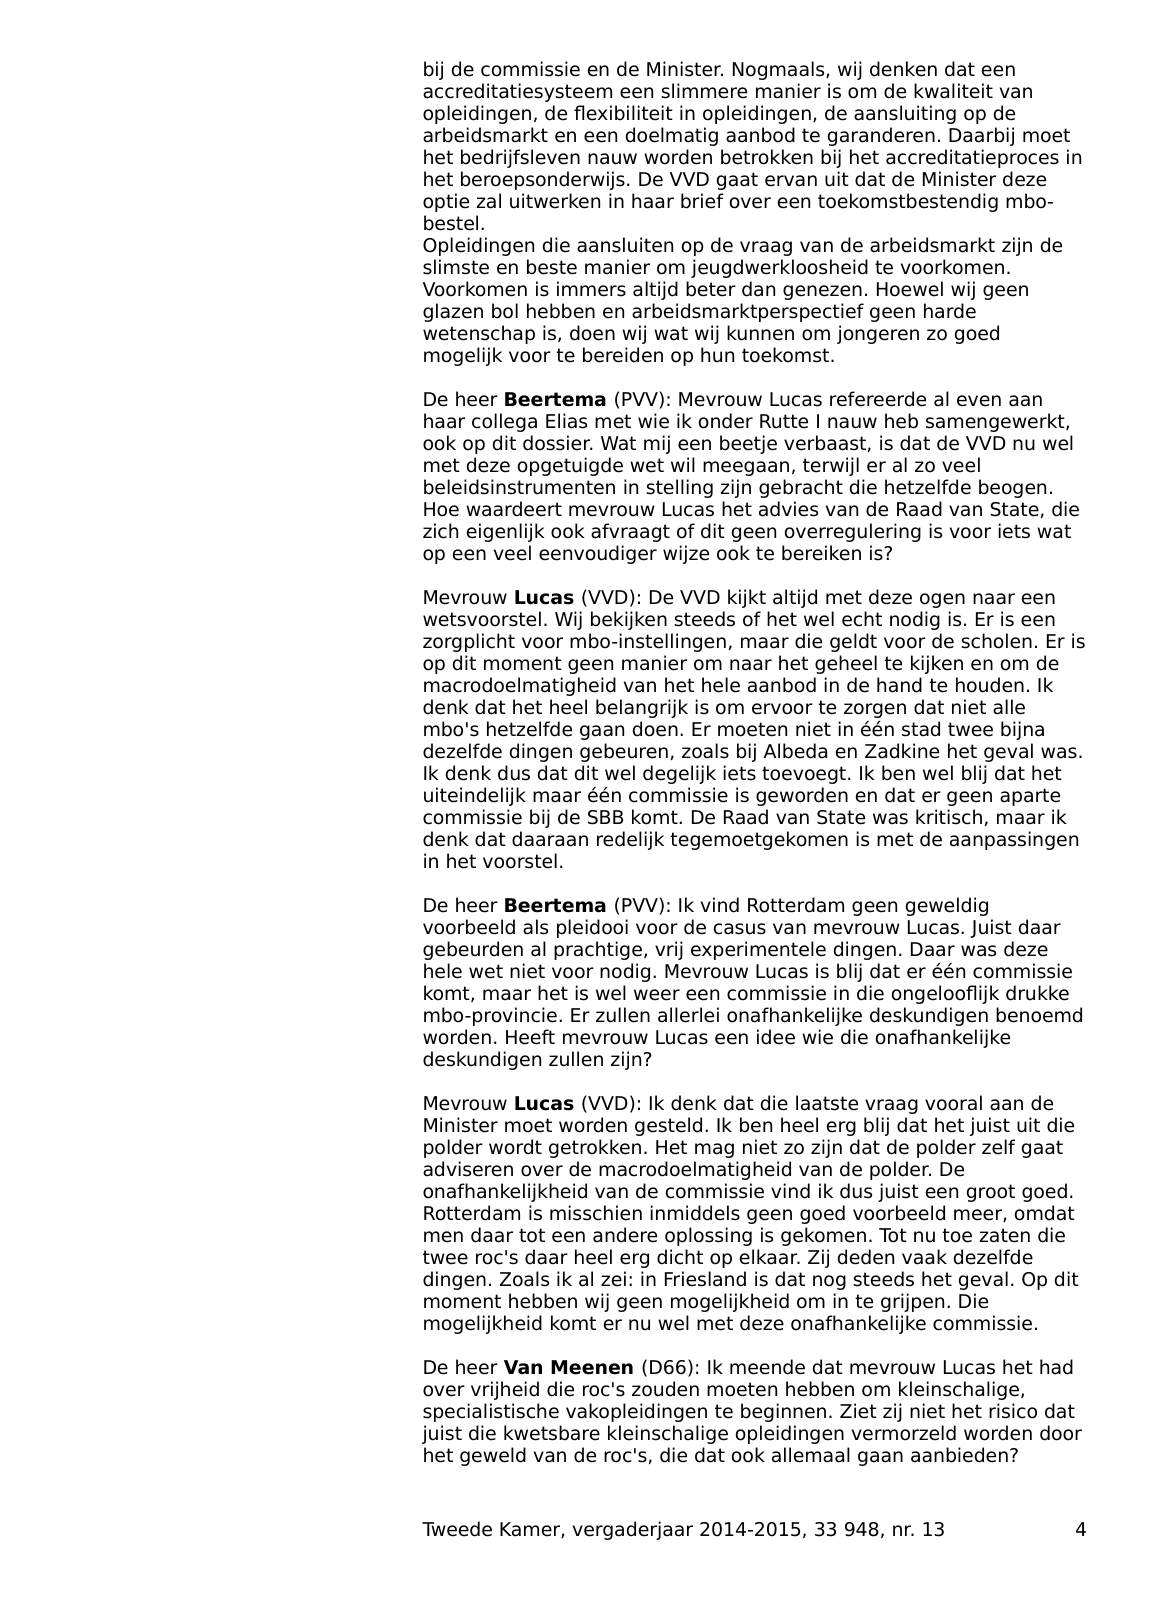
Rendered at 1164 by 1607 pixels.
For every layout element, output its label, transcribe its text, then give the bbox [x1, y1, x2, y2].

text bij de commissie en de Minister. Nogmaals, wij denken dat een accreditatiesysteem een slimmere manier is om de kwaliteit van opleidingen, de flexibiliteit in opleidingen, de aansluiting op de arbeidsmarkt en een doelmatig aanbod te garanderen. Daarbij moet het bedrijfsleven nauw worden betrokken bij het accreditatieproces in het beroepsonderwijs. De VVD gaat ervan uit dat de Minister deze optie zal uitwerken in haar brief over een toekomstbestendig mbo-bestel. [422, 59, 1087, 235]
text De heer Van Meenen (D66): Ik meende dat mevrouw Lucas het had over vrijheid die roc's zouden moeten hebben om kleinschalige, specialistische vakopleidingen te beginnen. Ziet zij niet het risico dat juist die kwetsbare kleinschalige opleidingen vermorzeld worden door het geweld van de roc's, die dat ook allemaal gaan aanbieden? [422, 1357, 1087, 1467]
text Mevrouw Lucas (VVD): Ik denk dat die laatste vraag vooral aan de Minister moet worden gesteld. Ik ben heel erg blij dat het juist uit die polder wordt getrokken. Het mag niet zo zijn dat de polder zelf gaat adviseren over de macrodoelmatigheid van de polder. De onafhankelijkheid van de commissie vind ik dus juist een groot goed. Rotterdam is misschien inmiddels geen goed voorbeeld meer, omdat men daar tot een andere oplossing is gekomen. Tot nu toe zaten die twee roc's daar heel erg dicht op elkaar. Zij deden vaak dezelfde dingen. Zoals ik al zei: in Friesland is dat nog steeds het geval. Op dit moment hebben wij geen mogelijkheid om in te grijpen. Die mogelijkheid komt er nu wel met deze onafhankelijke commissie. [422, 1093, 1087, 1335]
text De heer Beertema (PVV): Mevrouw Lucas refereerde al even aan haar collega Elias met wie ik onder Rutte I nauw heb samengewerkt, ook op dit dossier. Wat mij een beetje verbaast, is dat de VVD nu wel met deze opgetuigde wet wil meegaan, terwijl er al zo veel beleidsinstrumenten in stelling zijn gebracht die hetzelfde beogen. Hoe waardeert mevrouw Lucas het advies van de Raad van State, die zich eigenlijk ook afvraagt of dit geen overregulering is voor iets wat op een veel eenvoudiger wijze ook te bereiken is? [422, 389, 1087, 565]
text Mevrouw Lucas (VVD): De VVD kijkt altijd met deze ogen naar een wetsvoorstel. Wij bekijken steeds of het wel echt nodig is. Er is een zorgplicht voor mbo-instellingen, maar die geldt voor de scholen. Er is op dit moment geen manier om naar het geheel te kijken en om de macrodoelmatigheid van het hele aanbod in de hand te houden. Ik denk dat het heel belangrijk is om ervoor te zorgen dat niet alle mbo's hetzelfde gaan doen. Er moeten niet in één stad twee bijna dezelfde dingen gebeuren, zoals bij Albeda en Zadkine het geval was. Ik denk dus dat dit wel degelijk iets toevoegt. Ik ben wel blij dat het uiteindelijk maar één commissie is geworden en dat er geen aparte commissie bij de SBB komt. De Raad van State was kritisch, maar ik denk dat daaraan redelijk tegemoetgekomen is met de aanpassingen in het voorstel. [422, 587, 1087, 873]
text De heer Beertema (PVV): Ik vind Rotterdam geen geweldig voorbeeld als pleidooi voor de casus van mevrouw Lucas. Juist daar gebeurden al prachtige, vrij experimentele dingen. Daar was deze hele wet niet voor nodig. Mevrouw Lucas is blij dat er één commissie komt, maar het is wel weer een commissie in die ongelooflijk drukke mbo-provincie. Er zullen allerlei onafhankelijke deskundigen benoemd worden. Heeft mevrouw Lucas een idee wie die onafhankelijke deskundigen zullen zijn? [422, 895, 1087, 1071]
text Opleidingen die aansluiten op de vraag van de arbeidsmarkt zijn de slimste en beste manier om jeugdwerkloosheid te voorkomen. Voorkomen is immers altijd beter dan genezen. Hoewel wij geen glazen bol hebben en arbeidsmarktperspectief geen harde wetenschap is, doen wij wat wij kunnen om jongeren zo goed mogelijk voor te bereiden op hun toekomst. [422, 235, 1087, 367]
